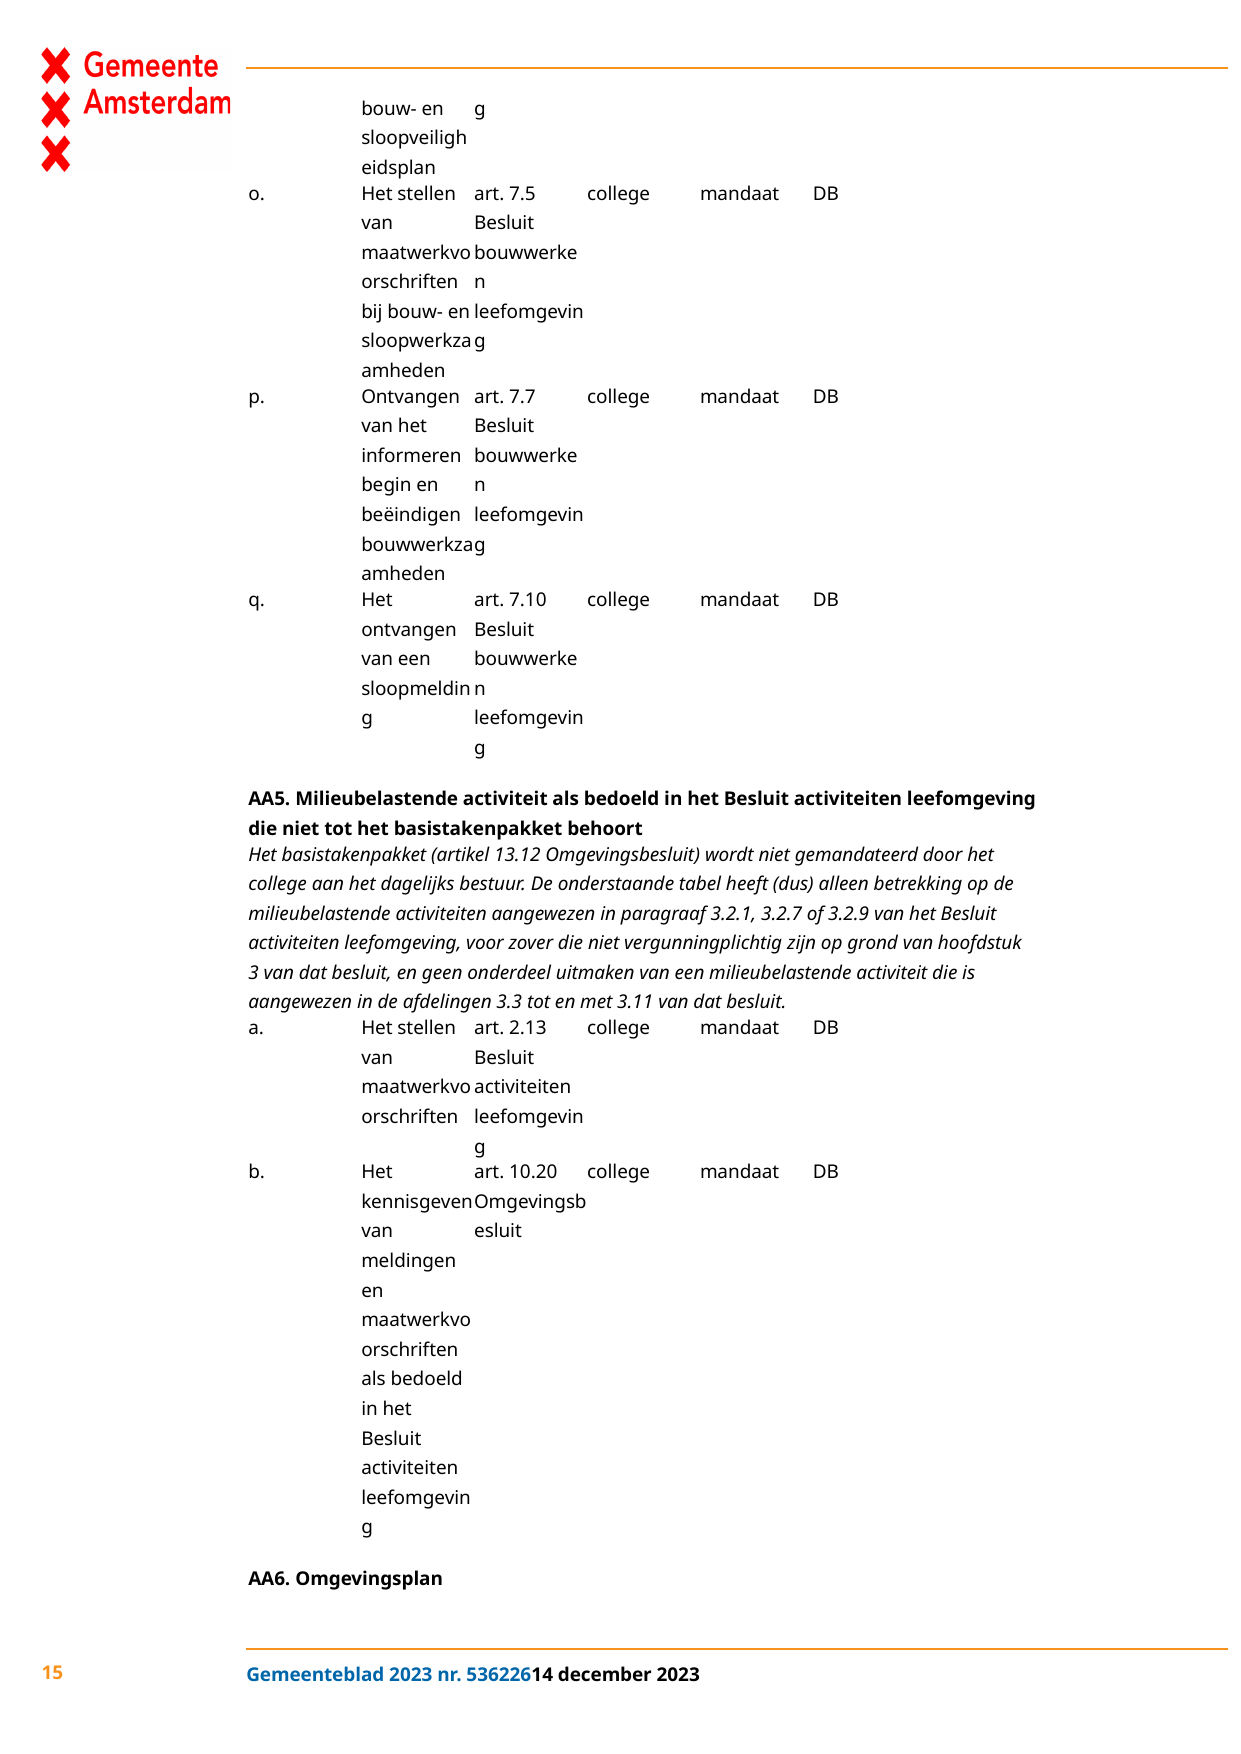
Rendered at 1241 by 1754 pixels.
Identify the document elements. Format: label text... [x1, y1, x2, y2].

table_cell Het ontvangen van een sloopmelding [361, 586, 474, 760]
table_cell [813, 760, 926, 786]
picture [41, 47, 231, 172]
table_cell AA6. Omgevingsplan [248, 1565, 1038, 1591]
table_cell [474, 760, 587, 786]
table_cell DB [813, 586, 926, 760]
table_cell DB [813, 383, 926, 586]
table_cell [926, 1159, 1038, 1539]
table_cell g [474, 95, 587, 180]
table_cell Het basistakenpakket (artikel 13.12 Omgevingsbesluit) wordt niet gemandateerd door het college aan het dagelijks bestuur. De onderstaande tabel heeft (dus) alleen betrekking op de milieubelastende activiteiten aangewezen in paragraaf 3.2.1, 3.2.7 of 3.2.9 van het Besluit activiteiten leefomgeving, voor zover die niet vergunningplichtig zijn op grond van hoofdstuk 3 van dat besluit, en geen onderdeel uitmaken van een milieubelastende activiteit die is aangewezen in de afdelingen 3.3 tot en met 3.11 van dat besluit. [248, 841, 1038, 1014]
table_cell [587, 1539, 700, 1565]
table_cell [926, 95, 1038, 180]
table_cell college [587, 1159, 700, 1539]
table_cell [700, 1539, 813, 1565]
table_cell Het stellen van maatwerkvoorschriften bij bouw- en sloopwerkzaamheden [361, 180, 474, 383]
table_cell [361, 1539, 474, 1565]
table_cell bouw- en sloopveiligheidsplan [361, 95, 474, 180]
table_cell art. 10.20 Omgevingsbesluit [474, 1159, 587, 1539]
table_cell [926, 760, 1038, 786]
table_cell [474, 1539, 587, 1565]
table_cell college [587, 180, 700, 383]
table_cell mandaat [700, 1015, 813, 1158]
table_cell [926, 1539, 1038, 1565]
table_cell art. 7.5 Besluit bouwwerken leefomgeving [474, 180, 587, 383]
table_cell [248, 760, 361, 786]
table_cell college [587, 1015, 700, 1158]
table_cell mandaat [700, 180, 813, 383]
table_cell [926, 180, 1038, 383]
table_cell art. 7.7 Besluit bouwwerken leefomgeving [474, 383, 587, 586]
table_cell [926, 1015, 1038, 1158]
table_cell Ontvangen van het informeren begin en beëindigen bouwwerkzaamheden [361, 383, 474, 586]
table_cell art. 2.13 Besluit activiteiten leefomgeving [474, 1015, 587, 1158]
table_cell mandaat [700, 383, 813, 586]
table_cell DB [813, 180, 926, 383]
table_cell [361, 760, 474, 786]
table_cell [700, 760, 813, 786]
table_cell p. [248, 383, 361, 586]
table_cell college [587, 586, 700, 760]
table_cell [587, 95, 700, 180]
table_cell o. [248, 180, 361, 383]
table_cell [926, 586, 1038, 760]
table_cell b. [248, 1159, 361, 1539]
table_cell [248, 95, 361, 180]
table_cell mandaat [700, 1159, 813, 1539]
table_cell DB [813, 1015, 926, 1158]
table_cell [248, 1539, 361, 1565]
table_cell Het stellen van maatwerkvoorschriften [361, 1015, 474, 1158]
table_cell [813, 1539, 926, 1565]
table_cell college [587, 383, 700, 586]
table_cell mandaat [700, 586, 813, 760]
table_cell a. [248, 1015, 361, 1158]
table_cell [700, 95, 813, 180]
table_cell AA5. Milieubelastende activiteit als bedoeld in het Besluit activiteiten leefomgeving die niet tot het basistakenpakket behoort [248, 786, 1038, 841]
table_cell [587, 760, 700, 786]
table_cell art. 7.10 Besluit bouwwerken leefomgeving [474, 586, 587, 760]
table_cell DB [813, 1159, 926, 1539]
table_cell q. [248, 586, 361, 760]
table_cell [813, 95, 926, 180]
table_cell [926, 383, 1038, 586]
table_cell Het kennisgeven van meldingen en maatwerkvoorschriften als bedoeld in het Besluit activiteiten leefomgeving [361, 1159, 474, 1539]
